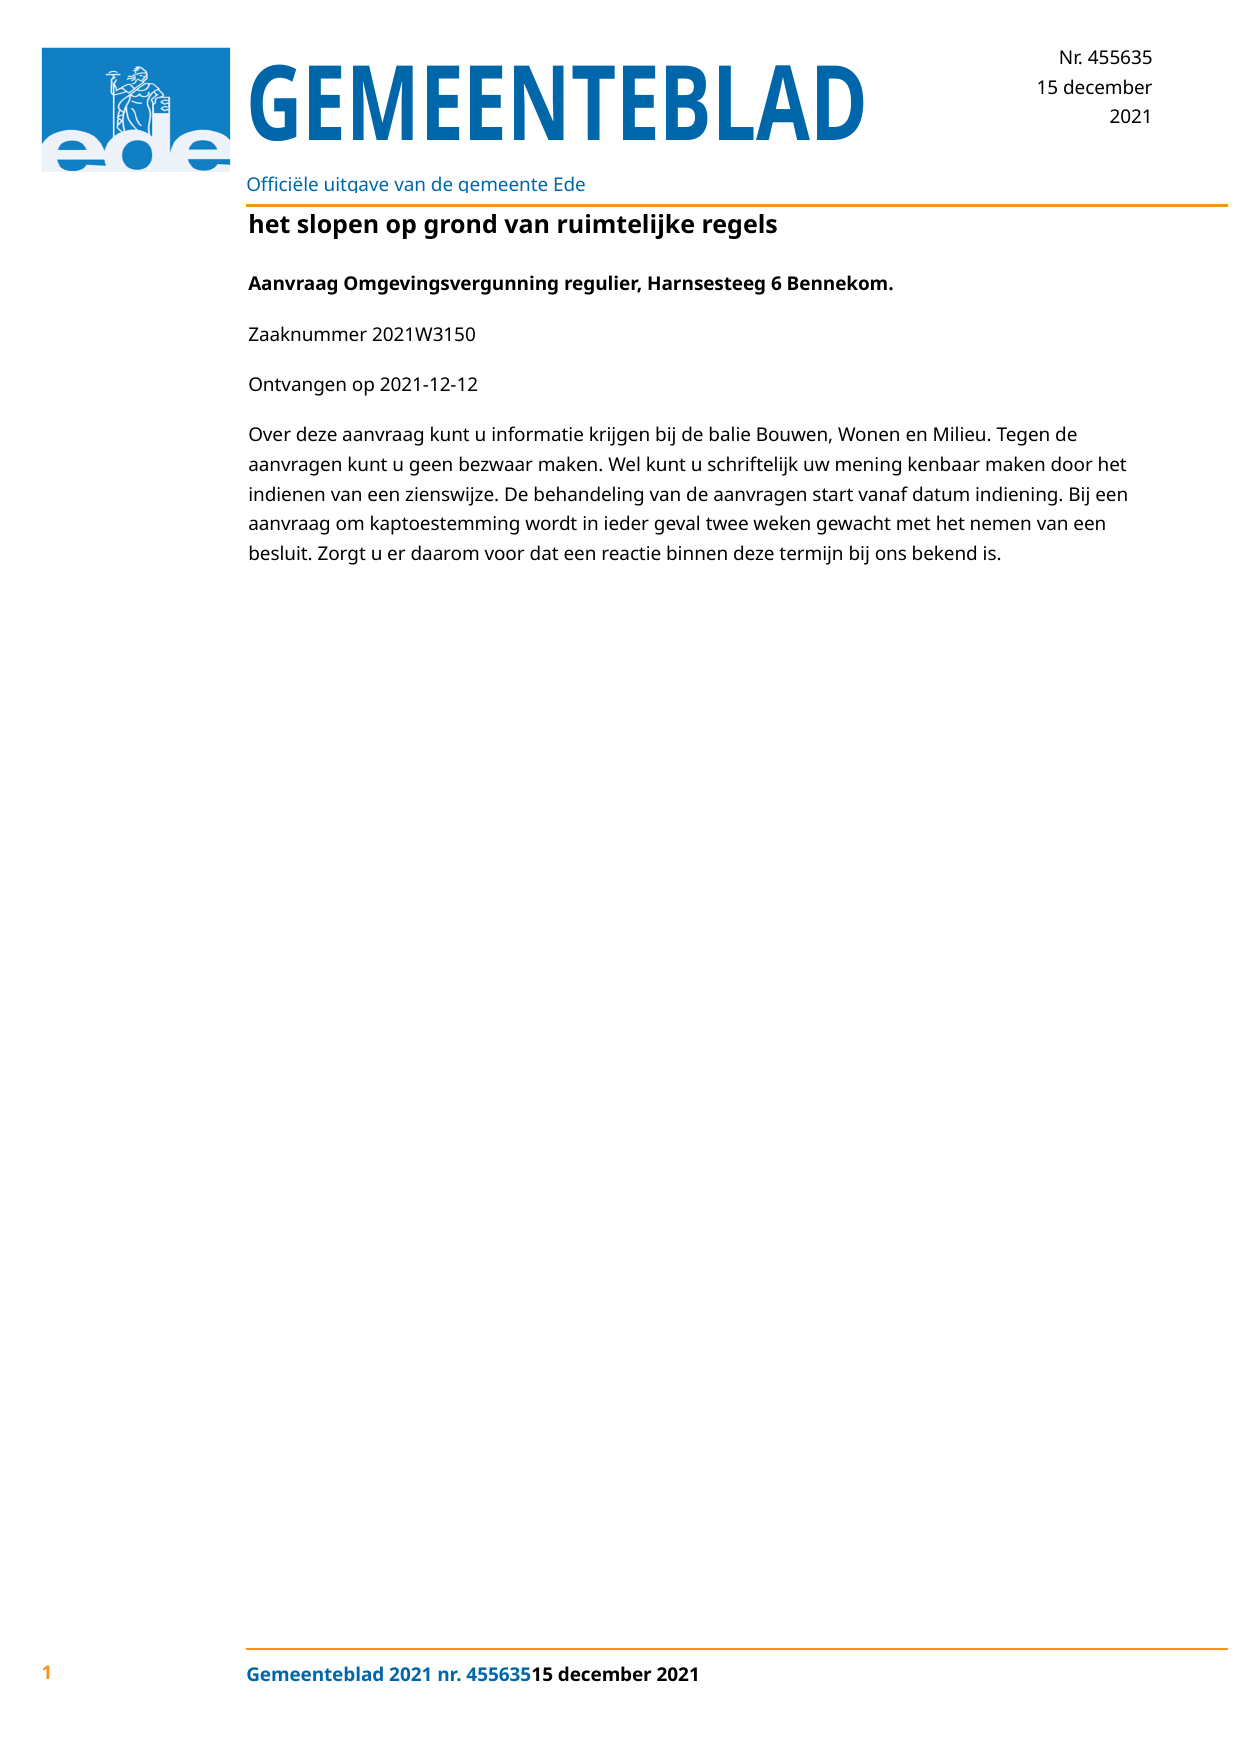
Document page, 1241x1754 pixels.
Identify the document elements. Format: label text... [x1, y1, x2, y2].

text Ontvangen op 2021-12-12 [248, 371, 1152, 397]
text het slopen op grond van ruimtelijke regels [248, 207, 1152, 241]
picture [41, 47, 231, 172]
text Zaaknummer 2021W3150 [248, 321, 1152, 346]
text Over deze aanvraag kunt u informatie krijgen bij de balie Bouwen, Wonen en Milieu. Tegen de aanvragen kunt u geen bezwaar maken. Wel kunt u schriftelijk uw mening kenbaar maken door het indienen van een zienswijze. De behandeling van de aanvragen start vanaf datum indiening. Bij een aanvraag om kaptoestemming wordt in ieder geval twee weken gewacht met het nemen van een besluit. Zorgt u er daarom voor dat een reactie binnen deze termijn bij ons bekend is. [248, 422, 1152, 566]
text Aanvraag Omgevingsvergunning regulier, Harnsesteeg 6 Bennekom. [248, 270, 1152, 296]
